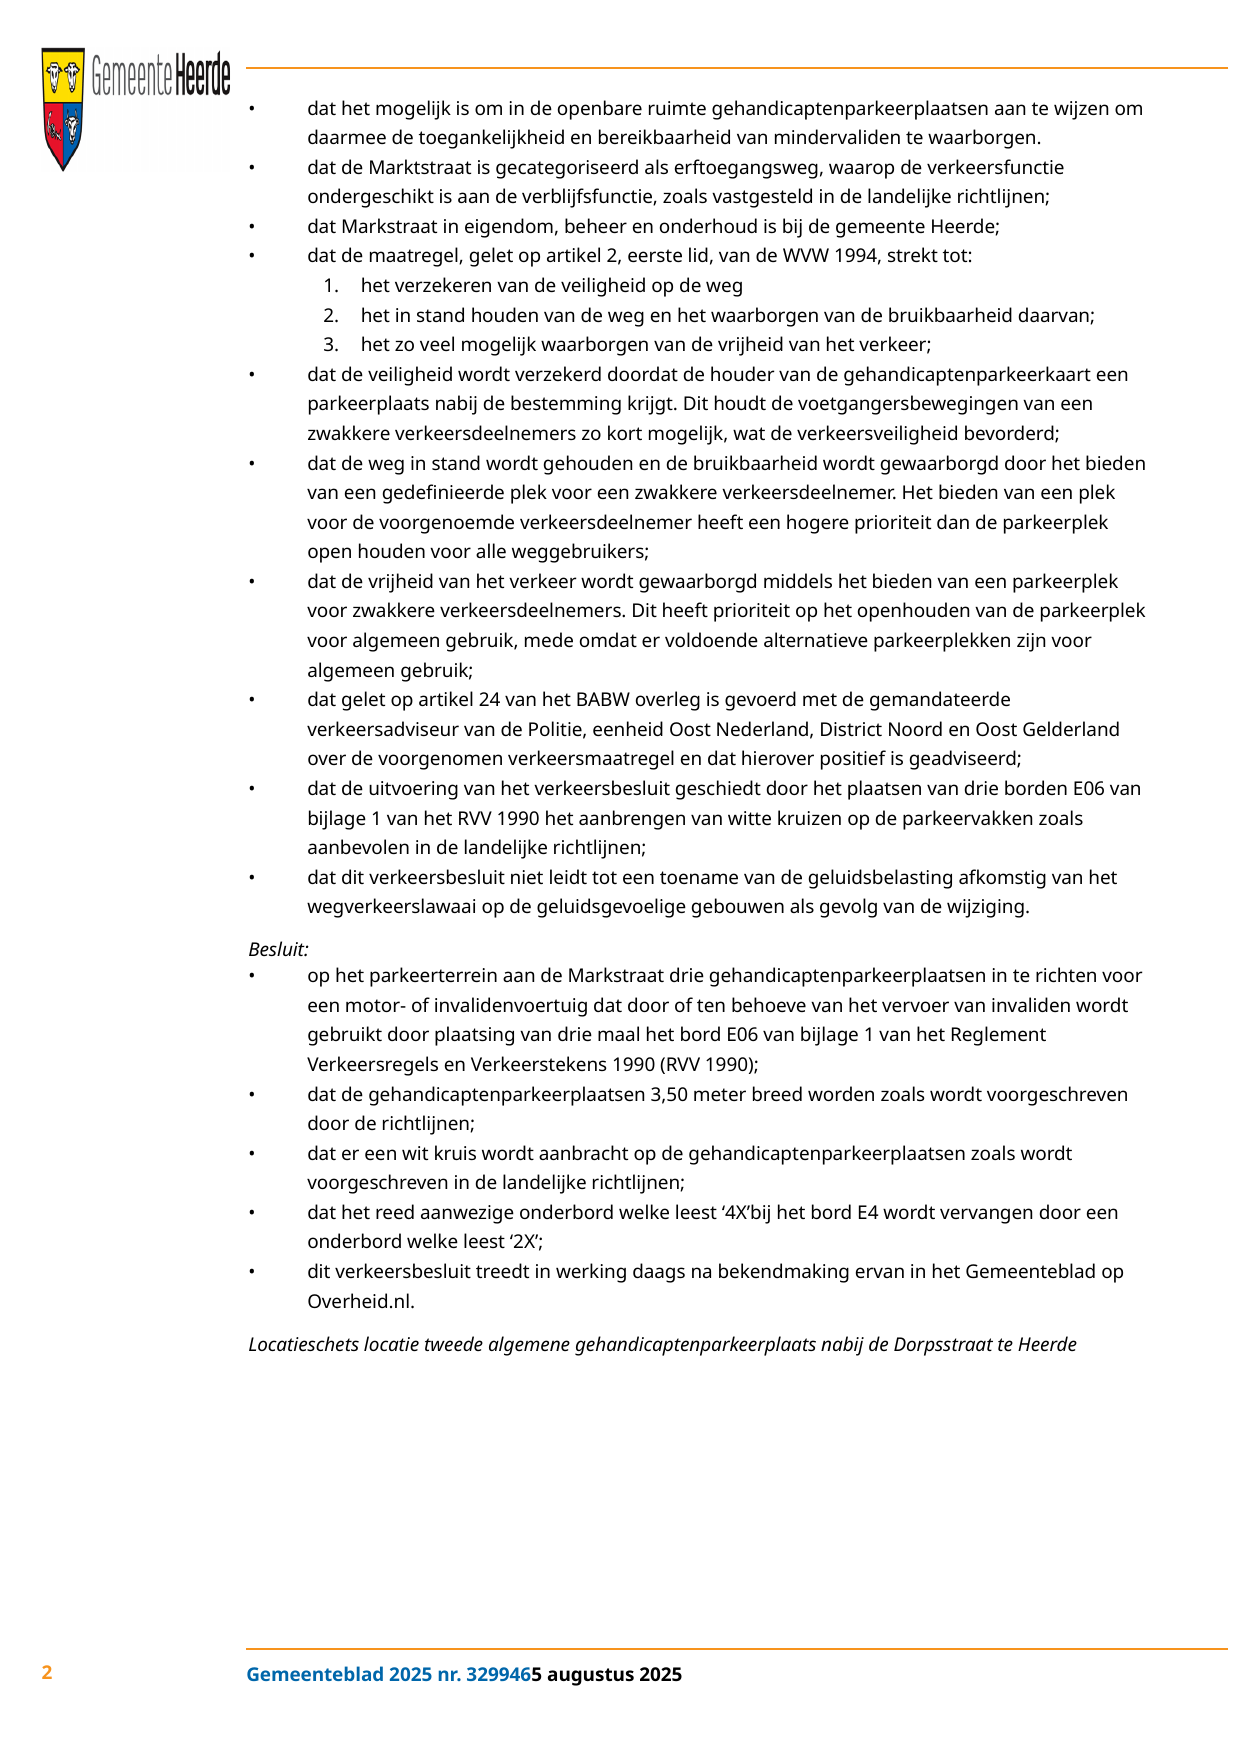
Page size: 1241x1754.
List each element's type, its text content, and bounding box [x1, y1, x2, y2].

list het zo veel mogelijk waarborgen van de vrijheid van het verkeer; [323, 331, 1152, 357]
list dat de veiligheid wordt verzekerd doordat de houder van de gehandicaptenparkeerkaart een parkeerplaats nabij de bestemming krijgt. Dit houdt de voetgangersbewegingen van een zwakkere verkeersdeelnemers zo kort mogelijk, wat de verkeersveiligheid bevorderd; [248, 361, 1152, 446]
list dat het reed aanwezige onderbord welke leest ‘4X’bij het bord E4 wordt vervangen door een onderbord welke leest ‘2X’; [248, 1199, 1152, 1254]
list dat de maatregel, gelet op artikel 2, eerste lid, van de WVW 1994, strekt tot: [248, 243, 1152, 268]
list dat de gehandicaptenparkeerplaatsen 3,50 meter breed worden zoals wordt voorgeschreven door de richtlijnen; [248, 1081, 1152, 1136]
list dat de vrijheid van het verkeer wordt gewaarborgd middels het bieden van een parkeerplek voor zwakkere verkeersdeelnemers. Dit heeft prioriteit op het openhouden van de parkeerplek voor algemeen gebruik, mede omdat er voldoende alternatieve parkeerplekken zijn voor algemeen gebruik; [248, 568, 1152, 683]
picture [41, 47, 231, 172]
text Besluit: [248, 937, 1152, 962]
text Locatieschets locatie tweede algemene gehandicaptenparkeerplaats nabij de Dorpsstraat te Heerde [248, 1331, 1152, 1357]
list dat dit verkeersbesluit niet leidt tot een toename van de geluidsbelasting afkomstig van het wegverkeerslawaai op de geluidsgevoelige gebouwen als gevolg van de wijziging. [248, 864, 1152, 919]
list het in stand houden van de weg en het waarborgen van de bruikbaarheid daarvan; [323, 302, 1152, 328]
list dat gelet op artikel 24 van het BABW overleg is gevoerd met de gemandateerde verkeersadviseur van de Politie, eenheid Oost Nederland, District Noord en Oost Gelderland over de voorgenomen verkeersmaatregel en dat hierover positief is geadviseerd; [248, 686, 1152, 771]
list dat Markstraat in eigendom, beheer en onderhoud is bij de gemeente Heerde; [248, 213, 1152, 239]
list dit verkeersbesluit treedt in werking daags na bekendmaking ervan in het Gemeenteblad op Overheid.nl. [248, 1258, 1152, 1313]
list dat het mogelijk is om in de openbare ruimte gehandicaptenparkeerplaatsen aan te wijzen om daarmee de toegankelijkheid en bereikbaarheid van mindervaliden te waarborgen. [248, 95, 1152, 150]
list dat er een wit kruis wordt aanbracht op de gehandicaptenparkeerplaatsen zoals wordt voorgeschreven in de landelijke richtlijnen; [248, 1140, 1152, 1195]
list dat de weg in stand wordt gehouden en de bruikbaarheid wordt gewaarborgd door het bieden van een gedefinieerde plek voor een zwakkere verkeersdeelnemer. Het bieden van een plek voor de voorgenoemde verkeersdeelnemer heeft een hogere prioriteit dan de parkeerplek open houden voor alle weggebruikers; [248, 450, 1152, 564]
list het verzekeren van de veiligheid op de weg [323, 272, 1152, 298]
list op het parkeerterrein aan de Markstraat drie gehandicaptenparkeerplaatsen in te richten voor een motor- of invalidenvoertuig dat door of ten behoeve van het vervoer van invaliden wordt gebruikt door plaatsing van drie maal het bord E06 van bijlage 1 van het Reglement Verkeersregels en Verkeerstekens 1990 (RVV 1990); [248, 962, 1152, 1077]
list dat de Marktstraat is gecategoriseerd als erftoegangsweg, waarop de verkeersfunctie ondergeschikt is aan de verblijfsfunctie, zoals vastgesteld in de landelijke richtlijnen; [248, 154, 1152, 209]
list dat de uitvoering van het verkeersbesluit geschiedt door het plaatsen van drie borden E06 van bijlage 1 van het RVV 1990 het aanbrengen van witte kruizen op de parkeervakken zoals aanbevolen in de landelijke richtlijnen; [248, 775, 1152, 860]
